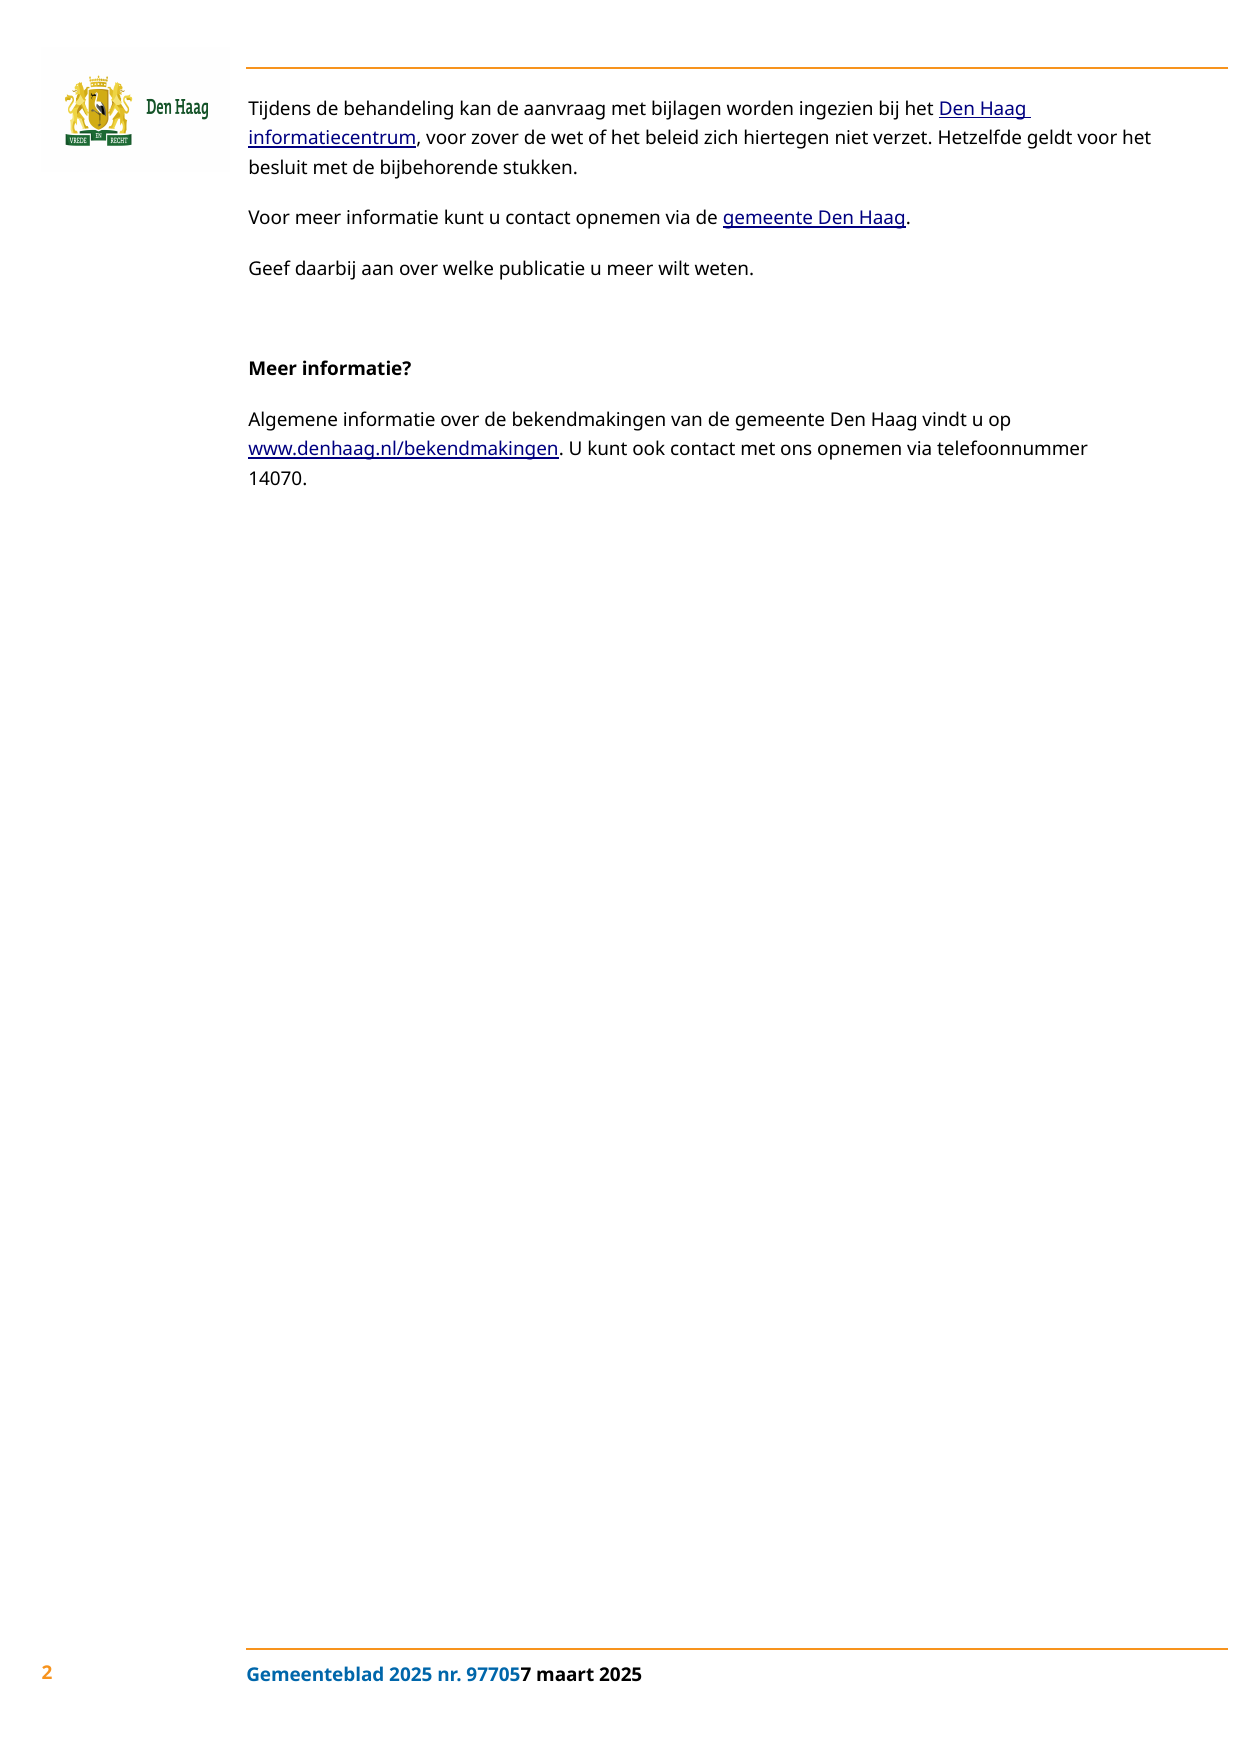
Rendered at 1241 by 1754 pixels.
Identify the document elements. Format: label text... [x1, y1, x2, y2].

picture [41, 47, 231, 172]
text Tijdens de behandeling kan de aanvraag met bijlagen worden ingezien bij het Den Haag informatiecentrum, voor zover de wet of het beleid zich hiertegen niet verzet. Hetzelfde geldt voor het besluit met de bijbehorende stukken. [248, 95, 1152, 180]
text Meer informatie? [248, 356, 1152, 381]
text Algemene informatie over de bekendmakingen van de gemeente Den Haag vindt u op www.denhaag.nl/bekendmakingen. U kunt ook contact met ons opnemen via telefoonnummer 14070. [248, 406, 1152, 491]
text Geef daarbij aan over welke publicatie u meer wilt weten. [248, 255, 1152, 281]
text Voor meer informatie kunt u contact opnemen via de gemeente Den Haag. [248, 204, 1152, 230]
